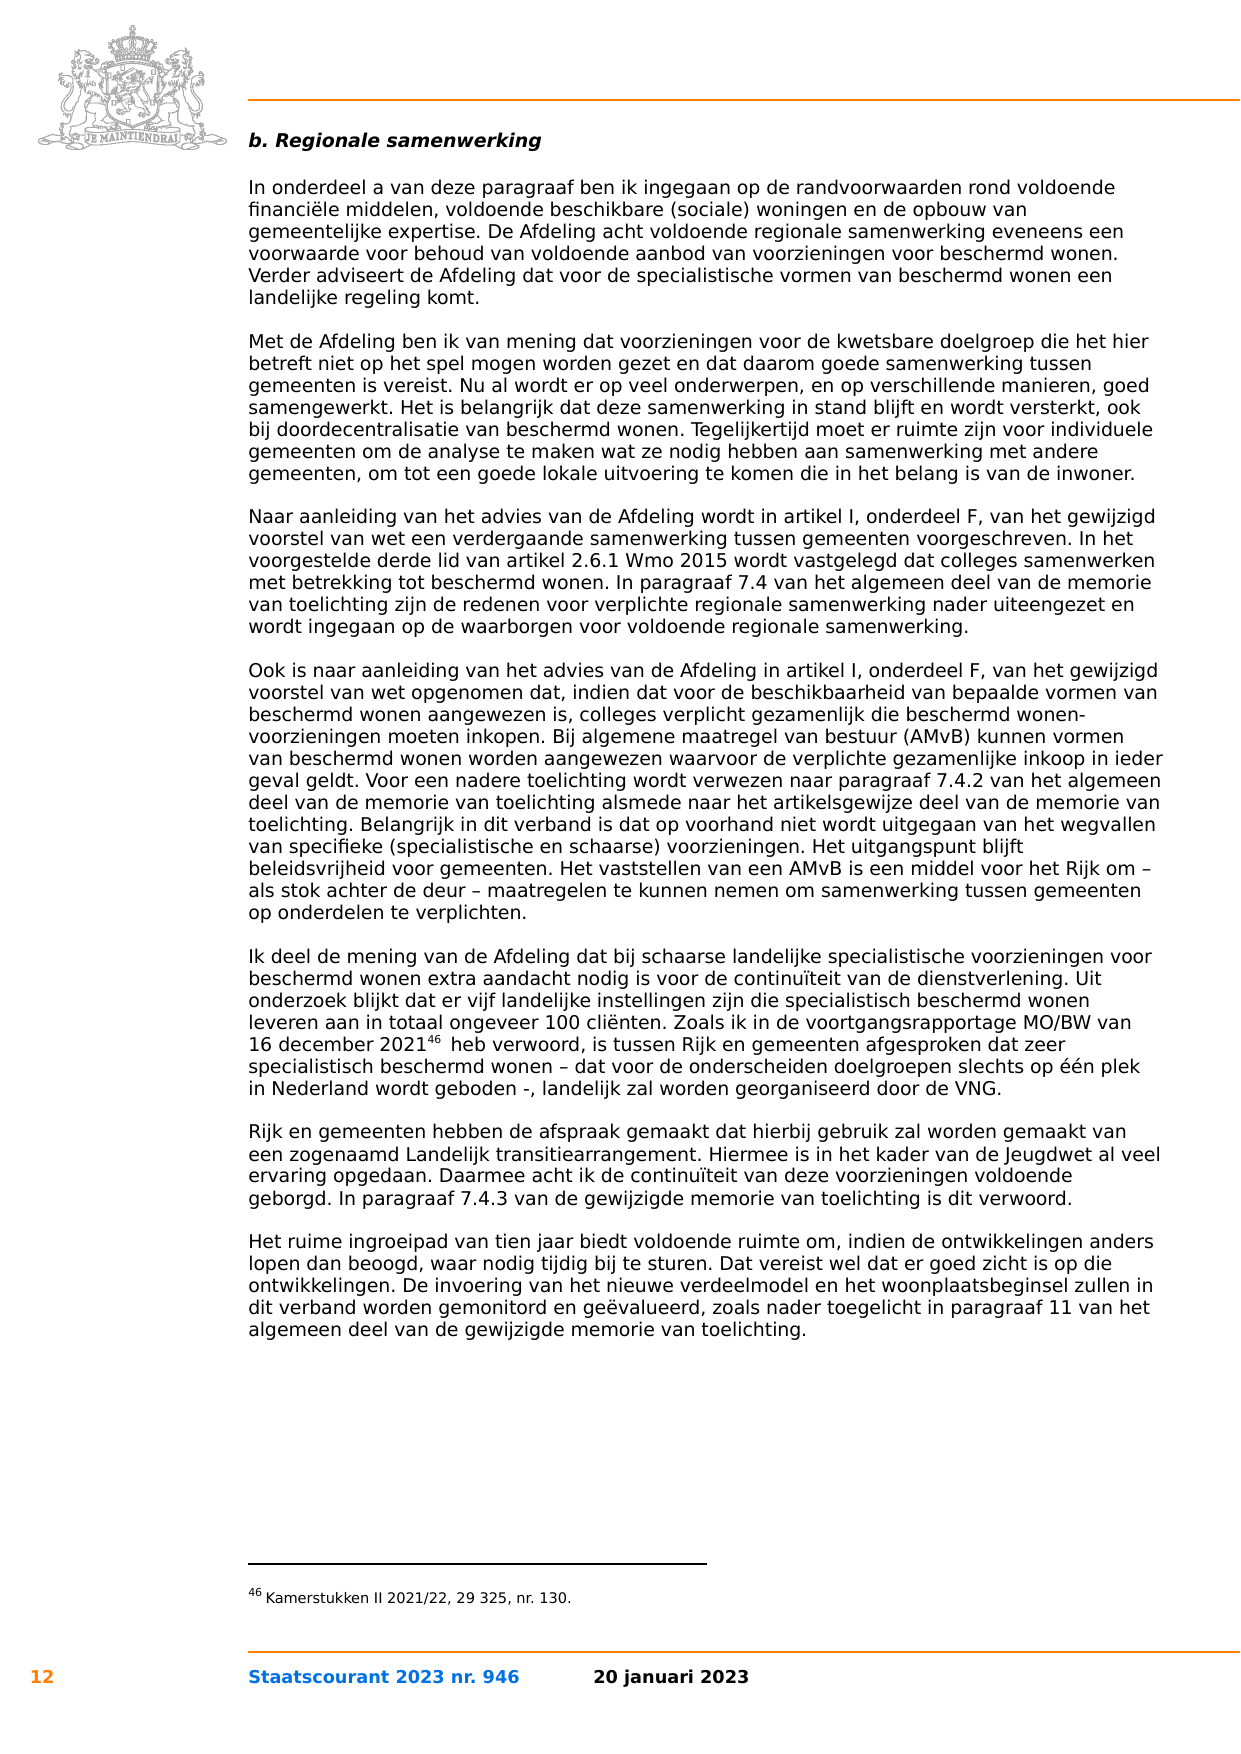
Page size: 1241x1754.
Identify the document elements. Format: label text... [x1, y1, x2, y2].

text Ik deel de mening van de Afdeling dat bij schaarse landelijke specialistische voorzieningen voor beschermd wonen extra aandacht nodig is voor de continuïteit van de dienstverlening. Uit onderzoek blijkt dat er vijf landelijke instellingen zijn die specialistisch beschermd wonen leveren aan in totaal ongeveer 100 cliënten. Zoals ik in de voortgangsrapportage MO/BW van 16 december 2021 heb verwoord, is tussen Rijk en gemeenten afgesproken dat zeer specialistisch beschermd wonen – dat voor de onderscheiden doelgroepen slechts op één plek in Nederland wordt geboden -, landelijk zal worden georganiseerd door de VNG. [248, 946, 1163, 1099]
text Naar aanleiding van het advies van de Afdeling wordt in artikel I, onderdeel F, van het gewijzigd voorstel van wet een verdergaande samenwerking tussen gemeenten voorgeschreven. In het voorgestelde derde lid van artikel 2.6.1 Wmo 2015 wordt vastgelegd dat colleges samenwerken met betrekking tot beschermd wonen. In paragraaf 7.4 van het algemeen deel van de memorie van toelichting zijn de redenen voor verplichte regionale samenwerking nader uiteengezet en wordt ingegaan op de waarborgen voor voldoende regionale samenwerking. [248, 506, 1163, 638]
text Rijk en gemeenten hebben de afspraak gemaakt dat hierbij gebruik zal worden gemaakt van een zogenaamd Landelijk transitiearrangement. Hiermee is in het kader van de Jeugdwet al veel ervaring opgedaan. Daarmee acht ik de continuïteit van deze voorzieningen voldoende geborgd. In paragraaf 7.4.3 van de gewijzigde memorie van toelichting is dit verwoord. [248, 1121, 1163, 1209]
text Met de Afdeling ben ik van mening dat voorzieningen voor de kwetsbare doelgroep die het hier betreft niet op het spel mogen worden gezet en dat daarom goede samenwerking tussen gemeenten is vereist. Nu al wordt er op veel onderwerpen, en op verschillende manieren, goed samengewerkt. Het is belangrijk dat deze samenwerking in stand blijft en wordt versterkt, ook bij doordecentralisatie van beschermd wonen. Tegelijkertijd moet er ruimte zijn voor individuele gemeenten om de analyse te maken wat ze nodig hebben aan samenwerking met andere gemeenten, om tot een goede lokale uitvoering te komen die in het belang is van de inwoner. [248, 331, 1163, 484]
text Kamerstukken II 2021/22, 29 325, nr. 130. [248, 1586, 1163, 1608]
subtitle b. Regionale samenwerking [248, 130, 1163, 152]
text In onderdeel a van deze paragraaf ben ik ingegaan op de randvoorwaarden rond voldoende financiële middelen, voldoende beschikbare (sociale) woningen en de opbouw van gemeentelijke expertise. De Afdeling acht voldoende regionale samenwerking eveneens een voorwaarde voor behoud van voldoende aanbod van voorzieningen voor beschermd wonen. Verder adviseert de Afdeling dat voor de specialistische vormen van beschermd wonen een landelijke regeling komt. [248, 177, 1163, 309]
text Ook is naar aanleiding van het advies van de Afdeling in artikel I, onderdeel F, van het gewijzigd voorstel van wet opgenomen dat, indien dat voor de beschikbaarheid van bepaalde vormen van beschermd wonen aangewezen is, colleges verplicht gezamenlijk die beschermd wonen-voorzieningen moeten inkopen. Bij algemene maatregel van bestuur (AMvB) kunnen vormen van beschermd wonen worden aangewezen waarvoor de verplichte gezamenlijke inkoop in ieder geval geldt. Voor een nadere toelichting wordt verwezen naar paragraaf 7.4.2 van het algemeen deel van de memorie van toelichting alsmede naar het artikelsgewijze deel van de memorie van toelichting. Belangrijk in dit verband is dat op voorhand niet wordt uitgegaan van het wegvallen van specifieke (specialistische en schaarse) voorzieningen. Het uitgangspunt blijft beleidsvrijheid voor gemeenten. Het vaststellen van een AMvB is een middel voor het Rijk om – als stok achter de deur – maatregelen te kunnen nemen om samenwerking tussen gemeenten op onderdelen te verplichten. [248, 660, 1163, 924]
text Het ruime ingroeipad van tien jaar biedt voldoende ruimte om, indien de ontwikkelingen anders lopen dan beoogd, waar nodig tijdig bij te sturen. Dat vereist wel dat er goed zicht is op die ontwikkelingen. De invoering van het nieuwe verdeelmodel en het woonplaatsbeginsel zullen in dit verband worden gemonitord en geëvalueerd, zoals nader toegelicht in paragraaf 11 van het algemeen deel van de gewijzigde memorie van toelichting. [248, 1231, 1163, 1341]
picture [38, 25, 227, 150]
